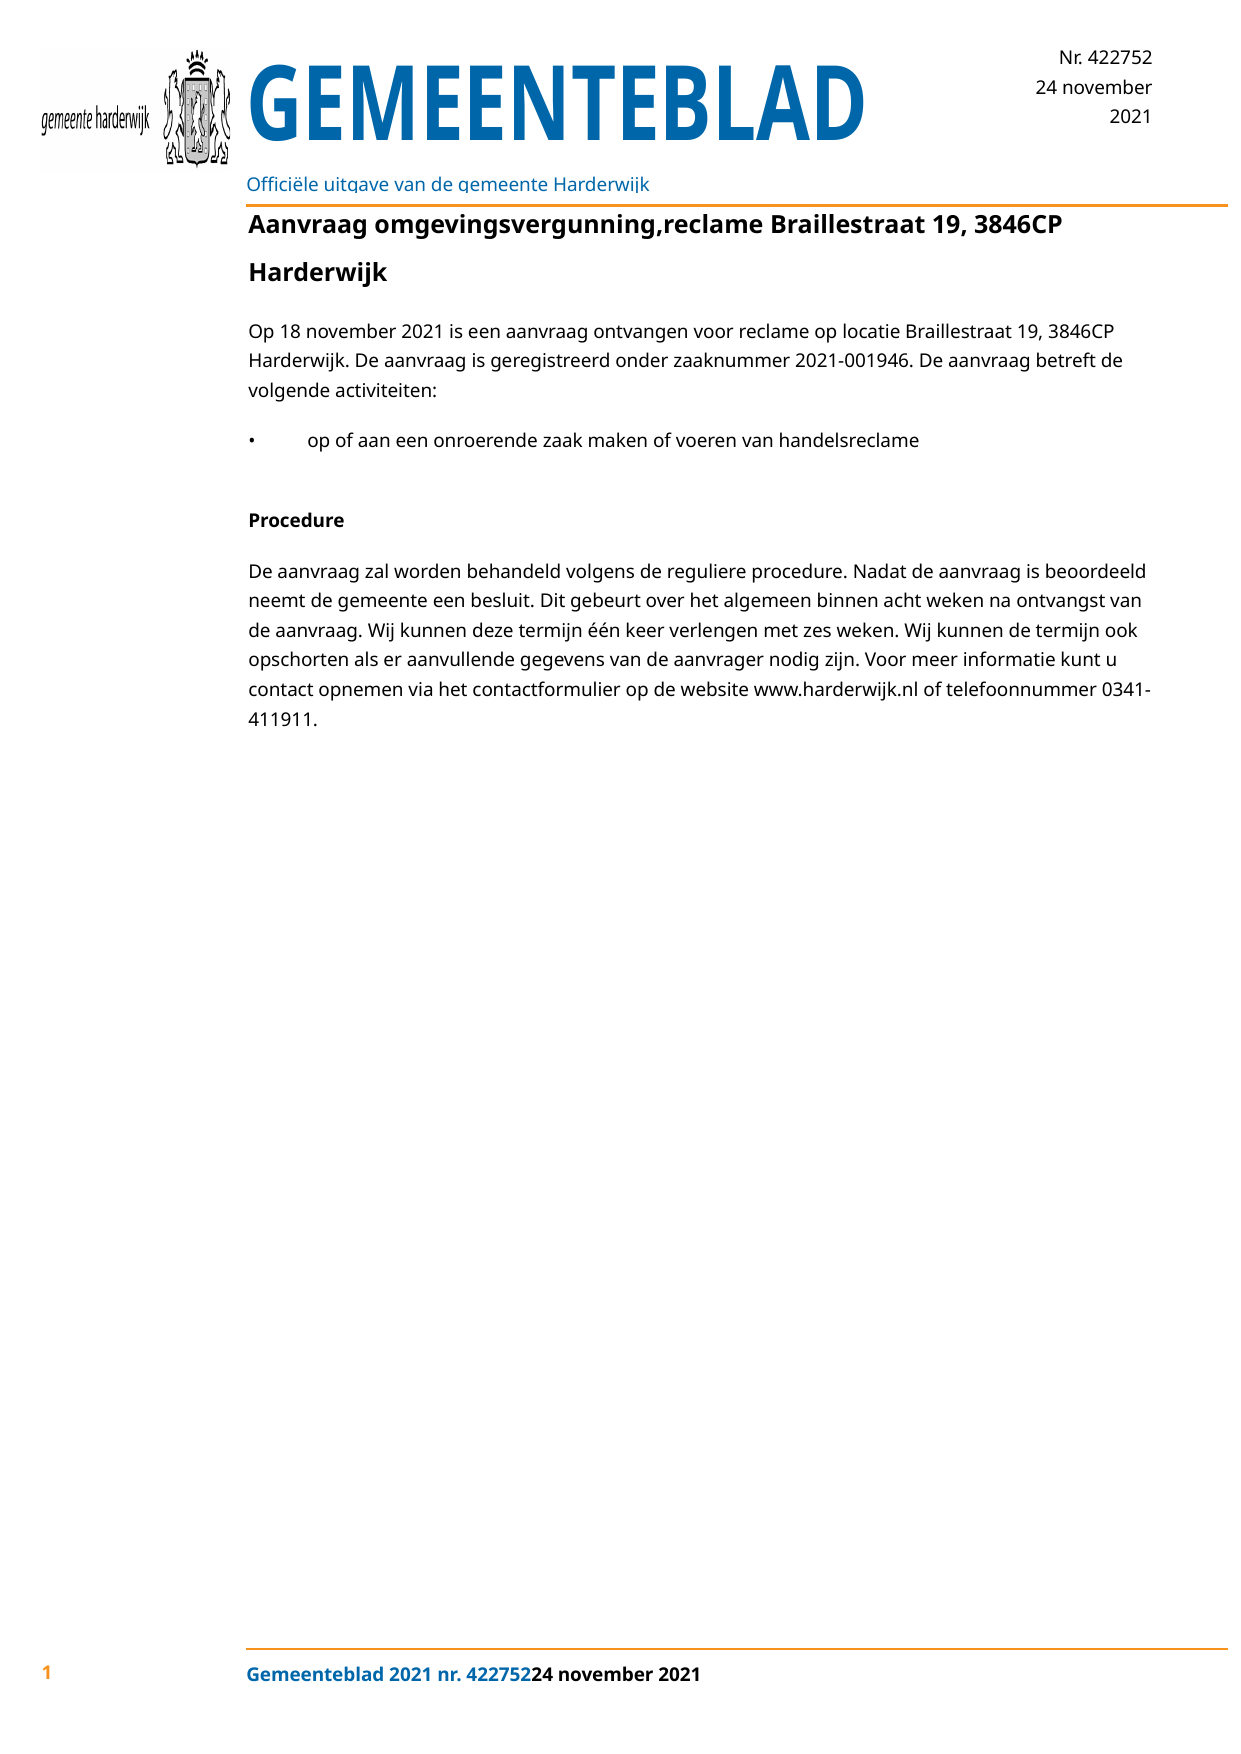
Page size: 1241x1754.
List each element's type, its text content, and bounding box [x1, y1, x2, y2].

text Procedure [248, 507, 1152, 533]
text Op 18 november 2021 is een aanvraag ontvangen voor reclame op locatie Braillestraat 19, 3846CP Harderwijk. De aanvraag is geregistreerd onder zaaknummer 2021-001946. De aanvraag betreft de volgende activiteiten: [248, 318, 1152, 403]
list op of aan een onroerende zaak maken of voeren van handelsreclame [248, 427, 1152, 453]
text Aanvraag omgevingsvergunning,reclame Braillestraat 19, 3846CP Harderwijk [248, 207, 1152, 288]
picture [41, 47, 231, 172]
text De aanvraag zal worden behandeld volgens de reguliere procedure. Nadat de aanvraag is beoordeeld neemt de gemeente een besluit. Dit gebeurt over het algemeen binnen acht weken na ontvangst van de aanvraag. Wij kunnen deze termijn één keer verlengen met zes weken. Wij kunnen de termijn ook opschorten als er aanvullende gegevens van de aanvrager nodig zijn. Voor meer informatie kunt u contact opnemen via het contactformulier op de website www.harderwijk.nl of telefoonnummer 0341-411911. [248, 558, 1152, 732]
